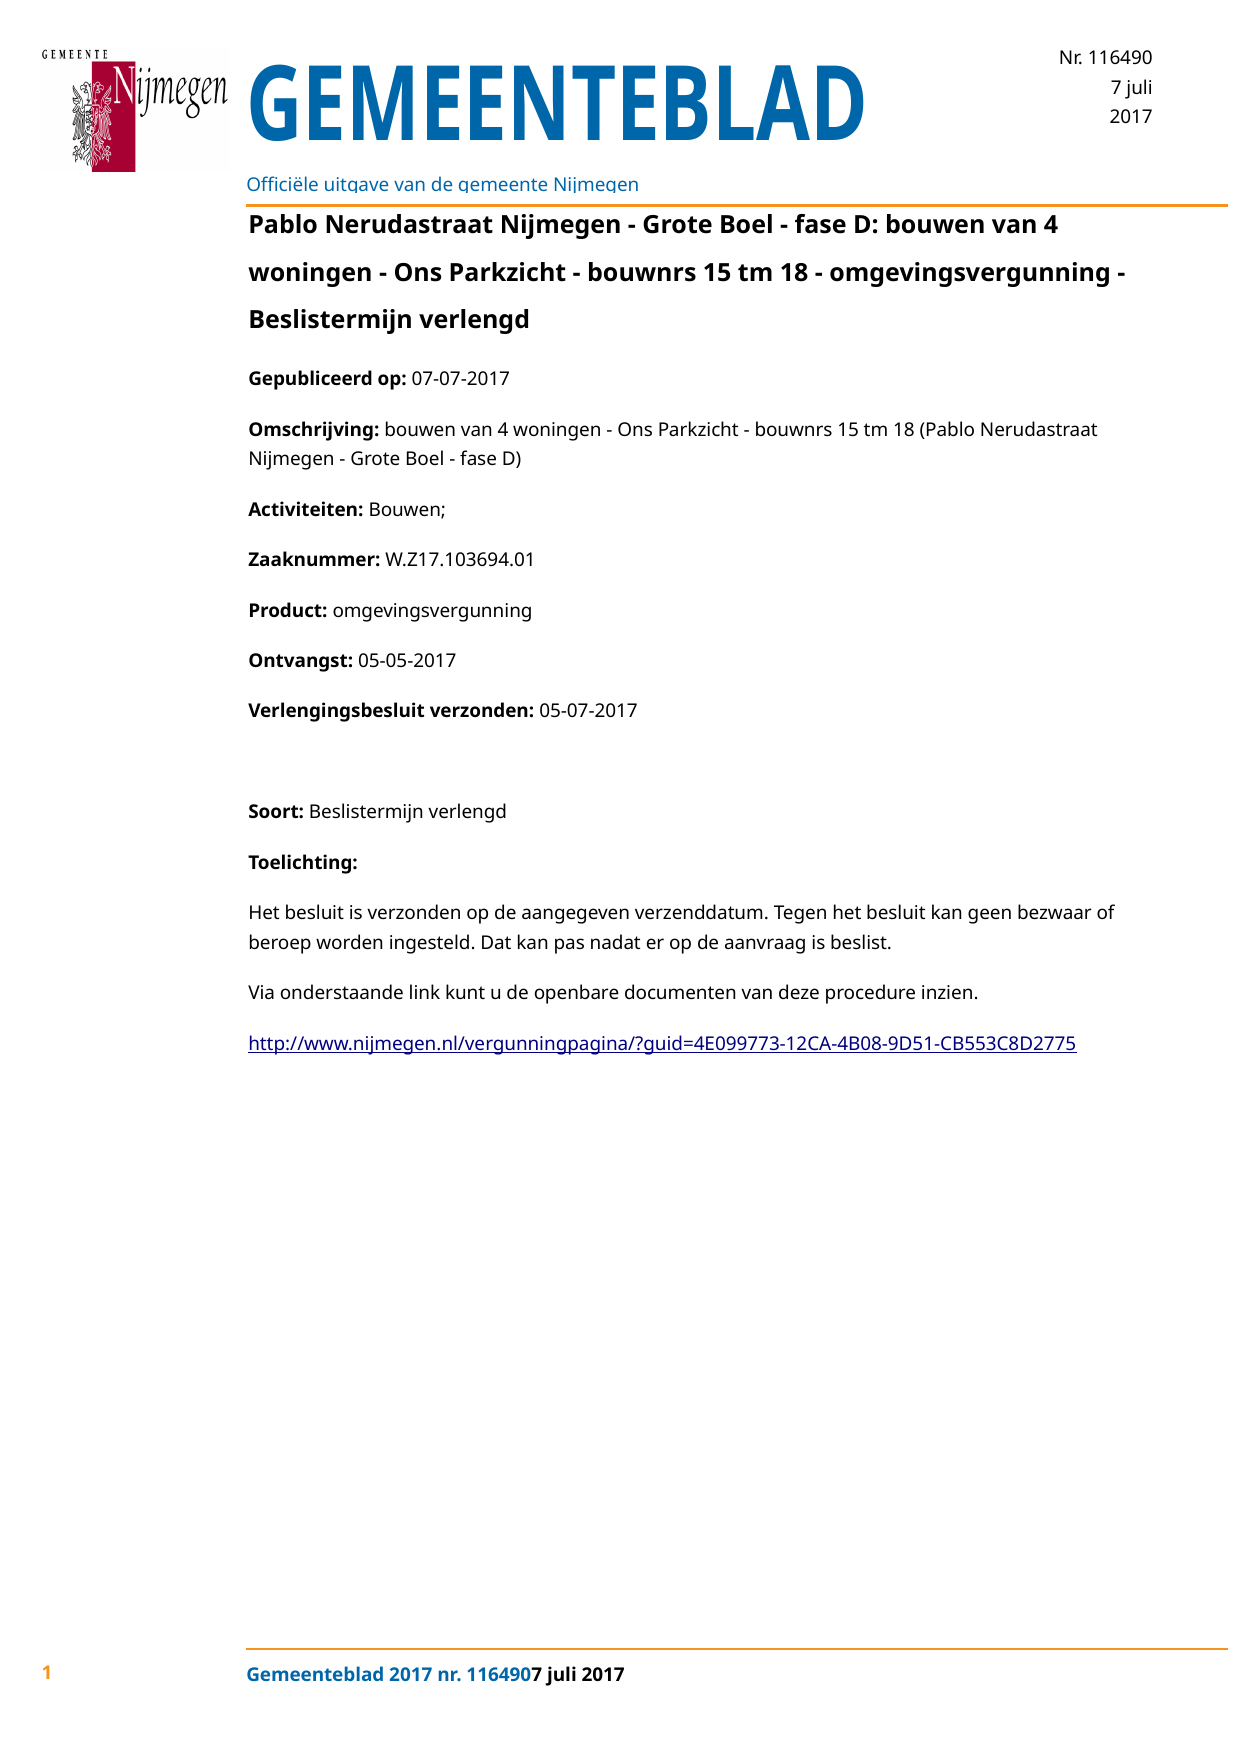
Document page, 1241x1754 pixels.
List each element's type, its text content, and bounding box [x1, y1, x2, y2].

text Via onderstaande link kunt u de openbare documenten van deze procedure inzien. [248, 979, 1152, 1005]
text Soort: Beslistermijn verlengd [248, 798, 1152, 824]
text Verlengingsbesluit verzonden: 05-07-2017 [248, 698, 1152, 723]
text Gepubliceerd op: 07-07-2017 [248, 366, 1152, 391]
picture [41, 47, 231, 172]
text Product: omgevingsvergunning [248, 597, 1152, 622]
text Ontvangst: 05-05-2017 [248, 647, 1152, 673]
text Omschrijving: bouwen van 4 woningen - Ons Parkzicht - bouwnrs 15 tm 18 (Pablo Nerudastraat Nijmegen - Grote Boel - fase D) [248, 416, 1152, 471]
text Het besluit is verzonden op de aangegeven verzenddatum. Tegen het besluit kan geen bezwaar of beroep worden ingesteld. Dat kan pas nadat er op de aanvraag is beslist. [248, 899, 1152, 954]
text Toelichting: [248, 849, 1152, 874]
text Zaaknummer: W.Z17.103694.01 [248, 546, 1152, 572]
text http://www.nijmegen.nl/vergunningpagina/?guid=4E099773-12CA-4B08-9D51-CB553C8D2775 [248, 1030, 1152, 1055]
text Activiteiten: Bouwen; [248, 496, 1152, 522]
text Pablo Nerudastraat Nijmegen - Grote Boel - fase D: bouwen van 4 woningen - Ons Parkzicht - bouwnrs 15 tm 18 - omgevingsvergunning - Beslistermijn verlengd [248, 207, 1152, 336]
